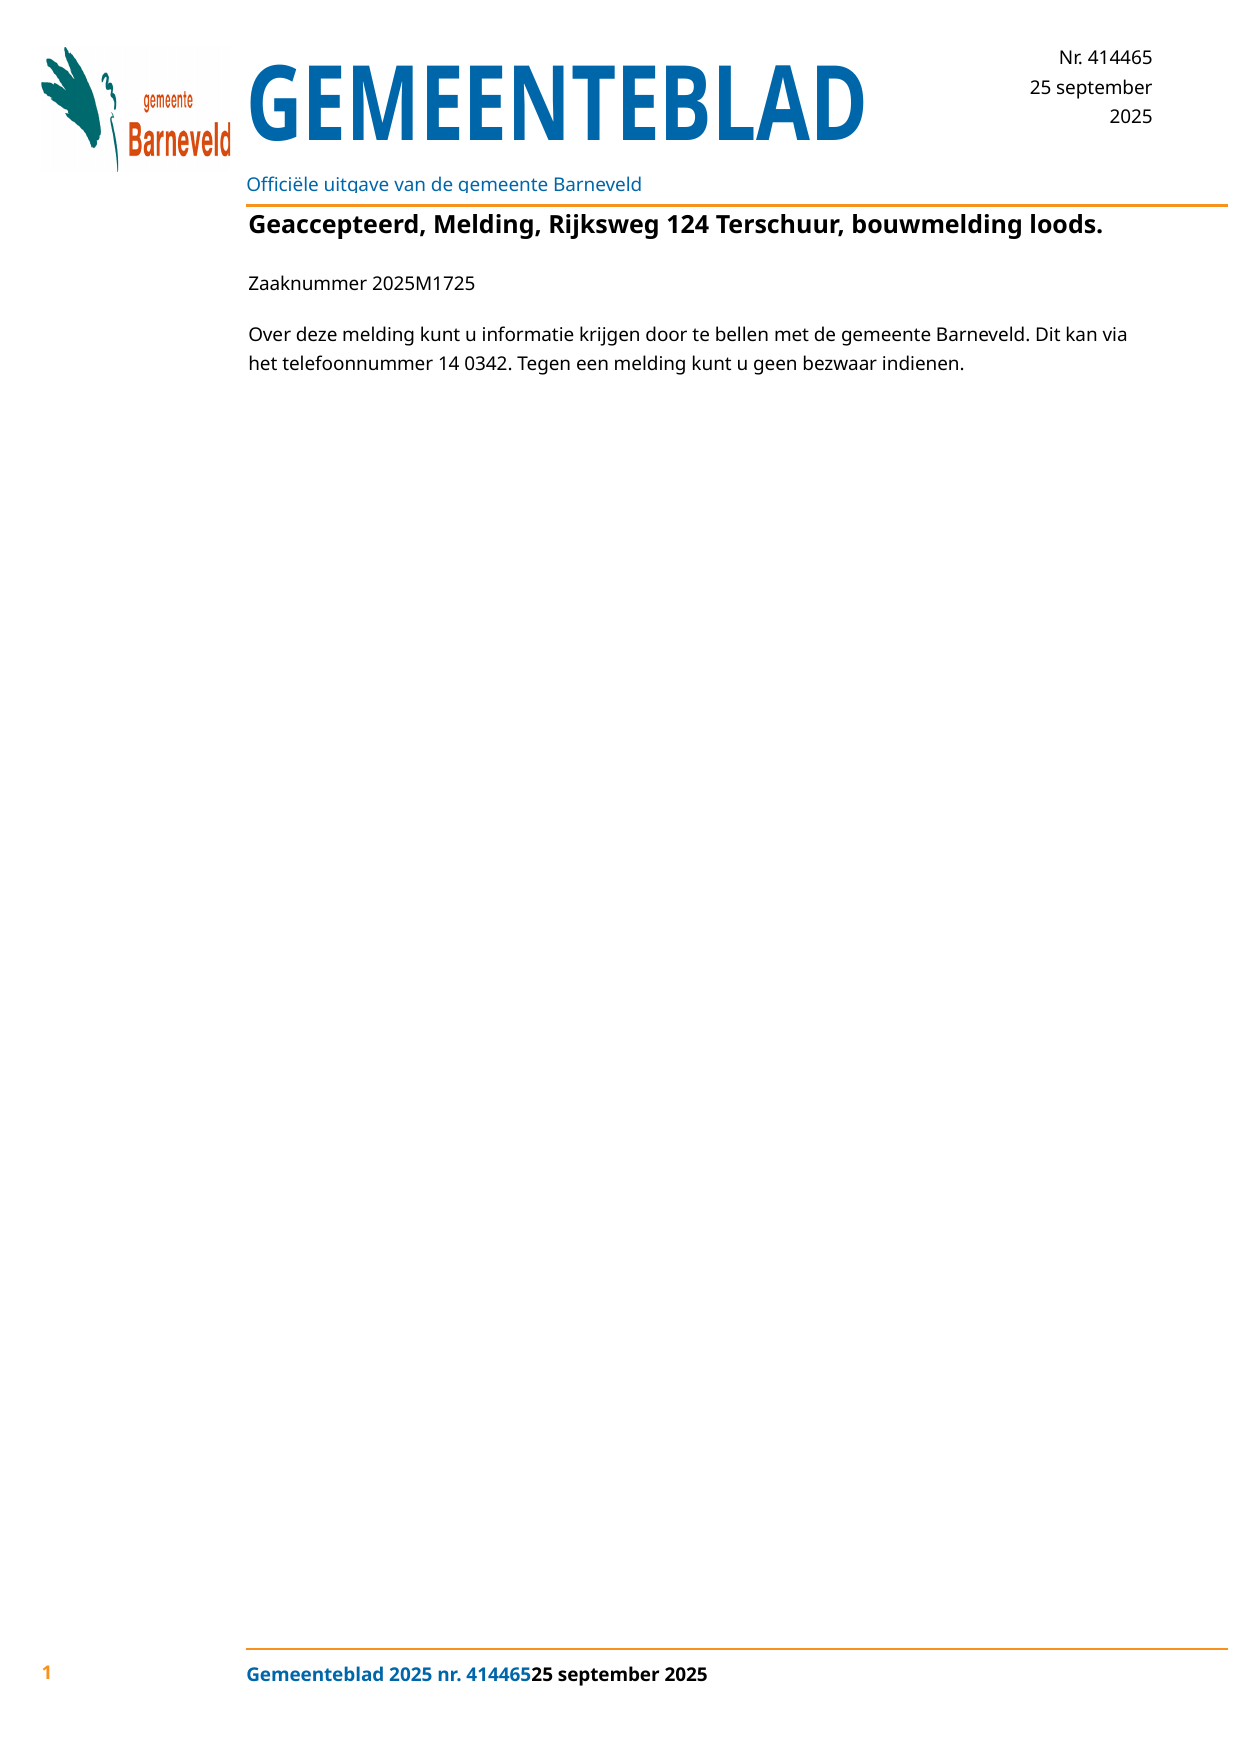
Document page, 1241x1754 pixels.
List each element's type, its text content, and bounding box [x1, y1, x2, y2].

text Over deze melding kunt u informatie krijgen door te bellen met de gemeente Barneveld. Dit kan via het telefoonnummer 14 0342. Tegen een melding kunt u geen bezwaar indienen. [248, 321, 1152, 376]
text Geaccepteerd, Melding, Rijksweg 124 Terschuur, bouwmelding loods. [248, 207, 1152, 241]
text Zaaknummer 2025M1725 [248, 270, 1152, 296]
picture [41, 47, 231, 172]
